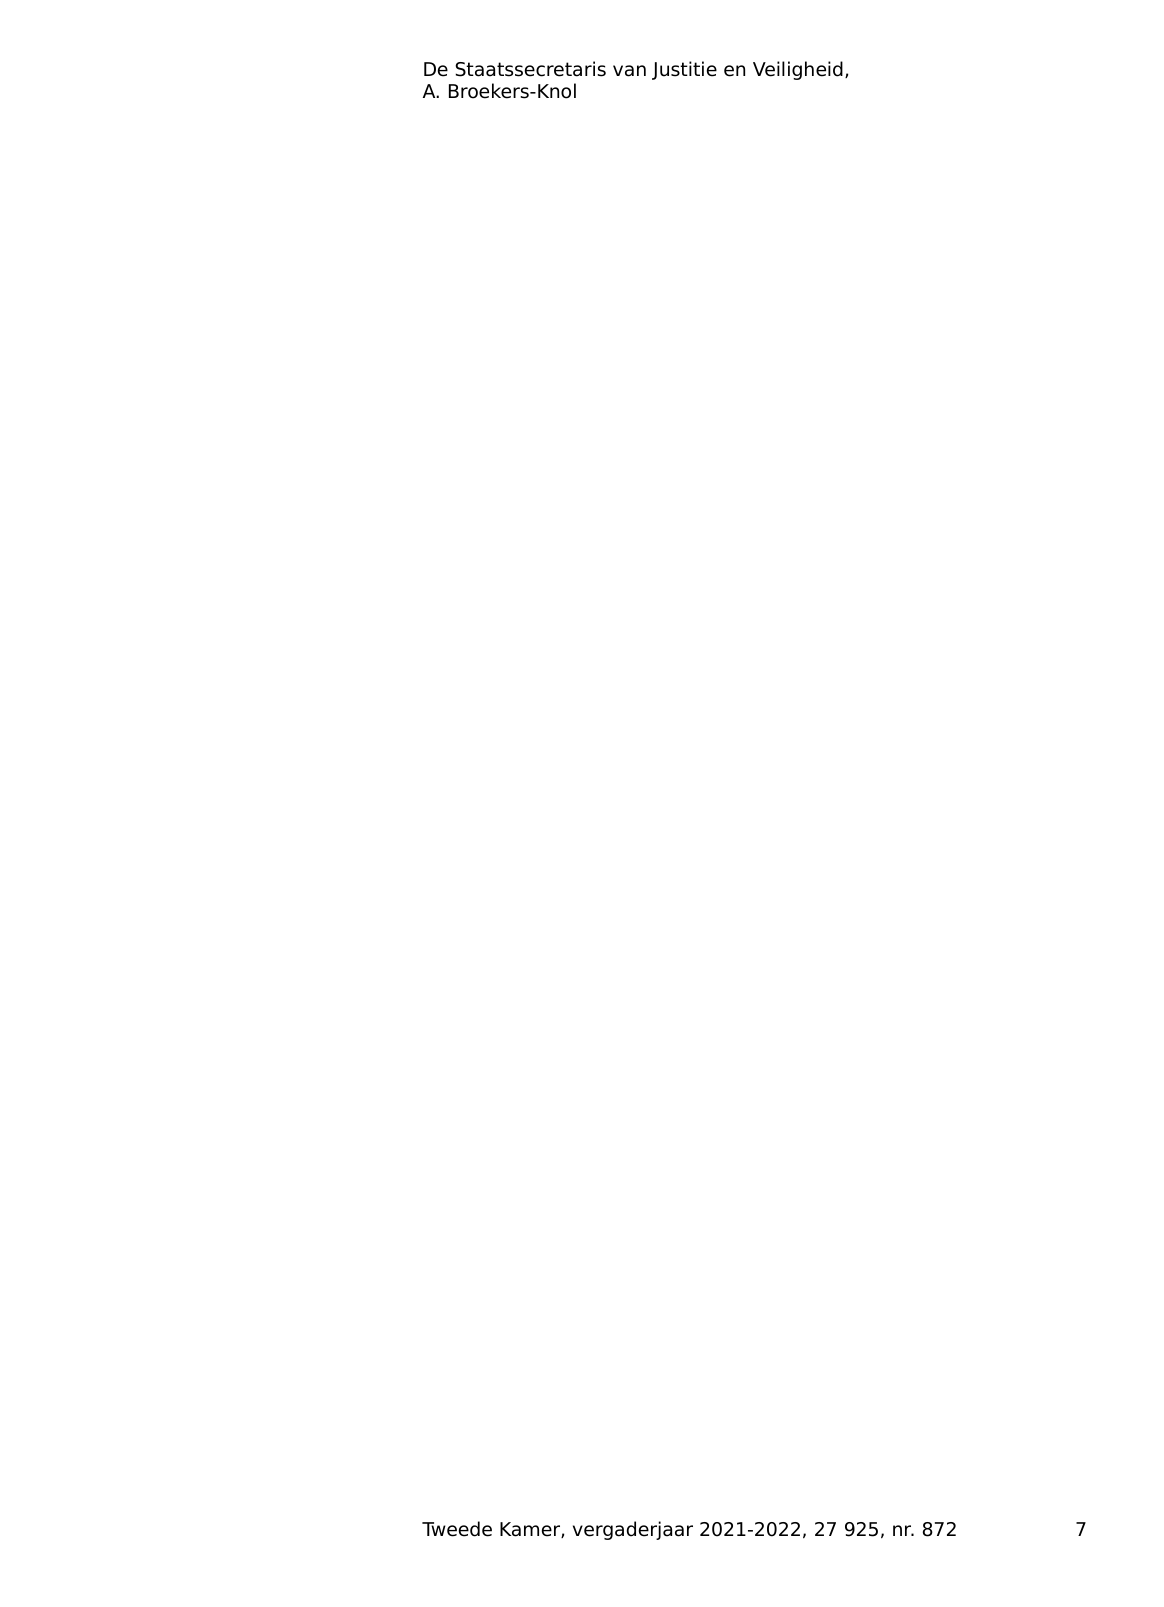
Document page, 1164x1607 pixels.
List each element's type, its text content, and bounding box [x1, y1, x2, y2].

text De Staatssecretaris van Justitie en Veiligheid, A. Broekers-Knol [422, 59, 1087, 103]
